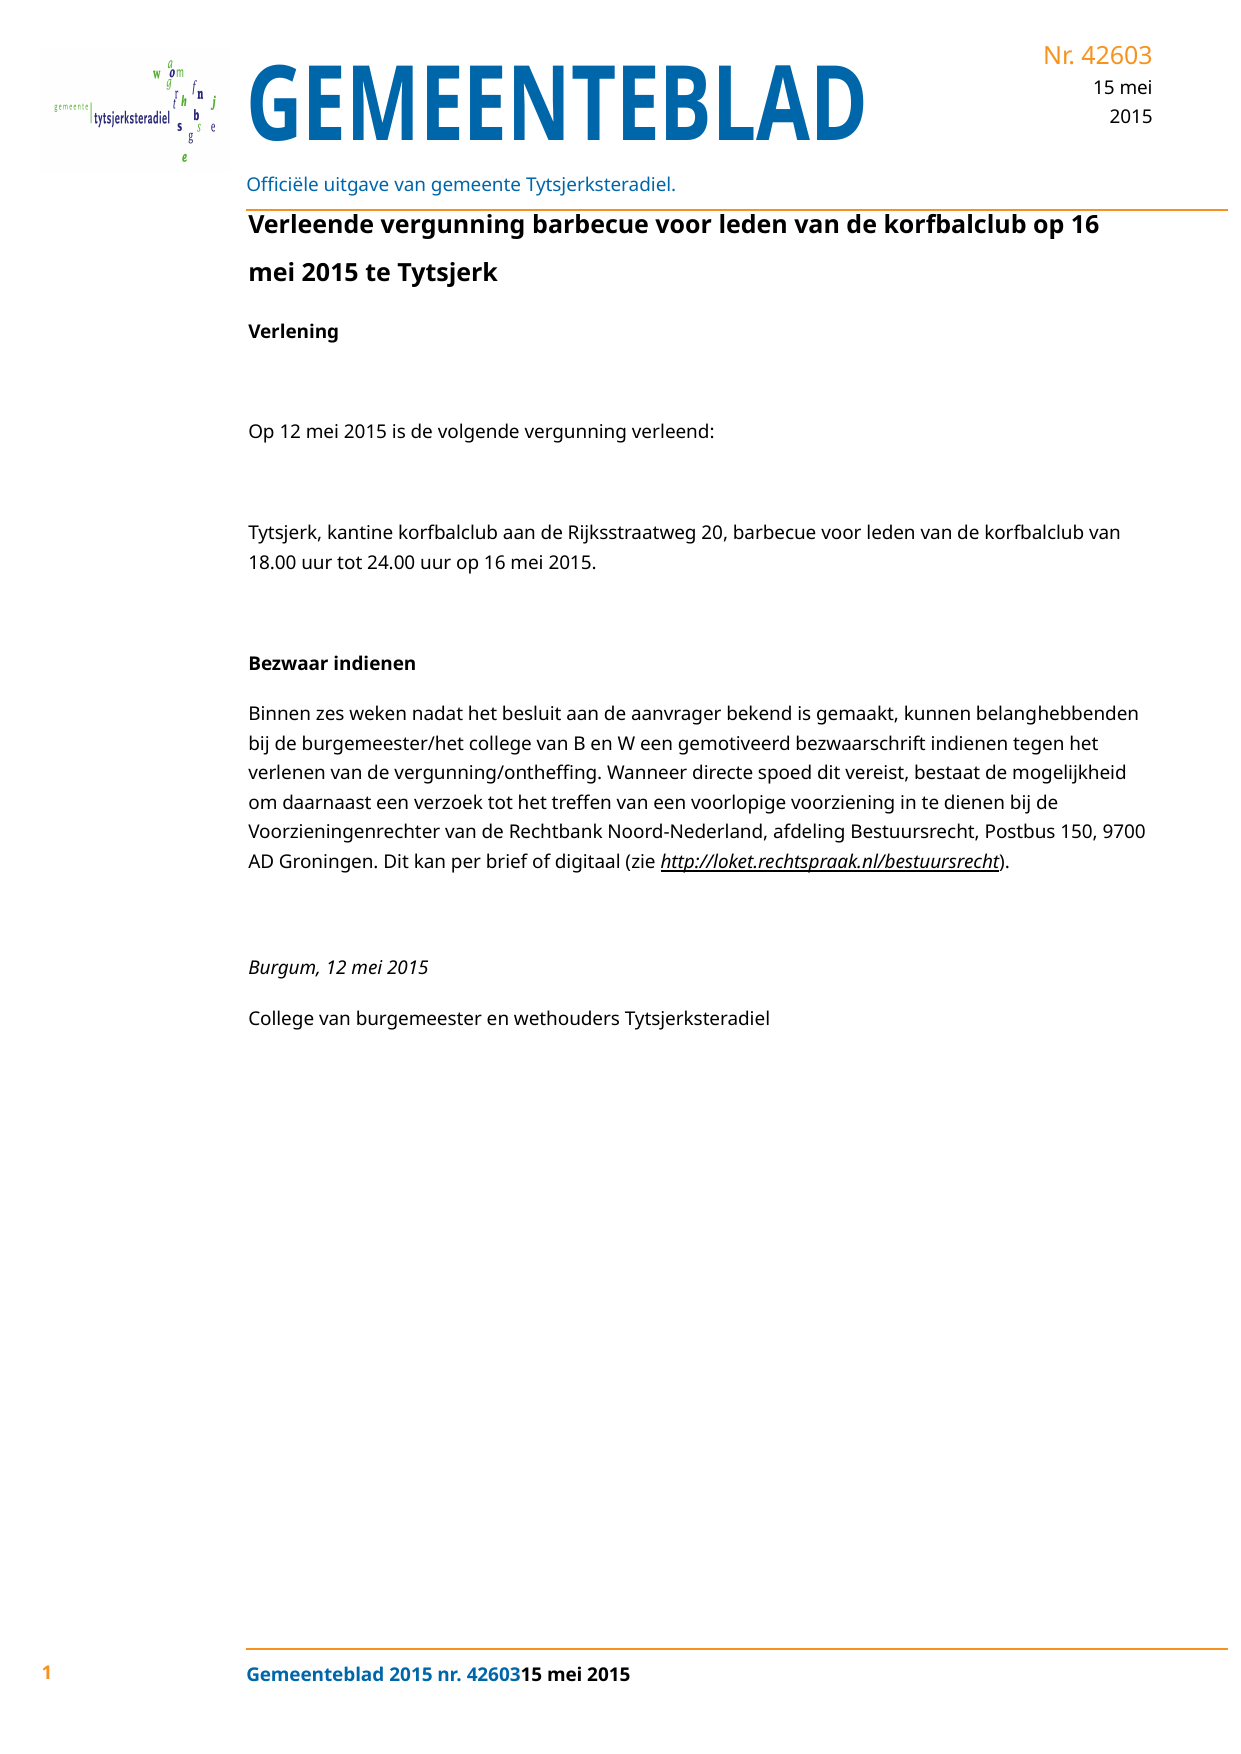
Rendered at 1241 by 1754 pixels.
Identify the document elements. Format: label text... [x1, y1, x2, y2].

text Verlening [248, 318, 1152, 344]
text Op 12 mei 2015 is de volgende vergunning ver­leend: [248, 419, 1152, 444]
text Bezwaar indienen [248, 650, 1152, 676]
text College van burgemeester en wethouders Tytsjerksteradiel [248, 1006, 1152, 1031]
text Tytsjerk, kantine korfbalclub aan de Rijksstraatweg 20, barbecue voor leden van de korfbalclub van 18.00 uur tot 24.00 uur op 16 mei 2015. [248, 519, 1152, 575]
text Verleende vergunning barbecue voor leden van de korfbalclub op 16 mei 2015 te Tytsjerk [248, 211, 1152, 288]
picture [41, 47, 231, 172]
text Burgum, 12 mei 2015 [248, 954, 1152, 980]
text Binnen zes weken nadat het besluit aan de aanvrager bekend is gemaakt, kunnen belang­hebbenden bij de burgemeester/het college van B en W een gemotiveerd bezwaarschrift indienen tegen het verlenen van de ver­gunning/ontheffing. Wanneer directe spoed dit vereist, bestaat de mogelijkheid om daarnaast een verzoek tot het treffen van een voorlopige voorziening in te dienen bij de Voorzieningenrechter van de Rechtbank Noord-Nederland, afdeling Bestuursrecht, Postbus 150, 9700 AD Groningen. Dit kan per brief of digitaal (zie http://loket.rechtspraak.nl/bestuursrecht). [248, 700, 1152, 874]
